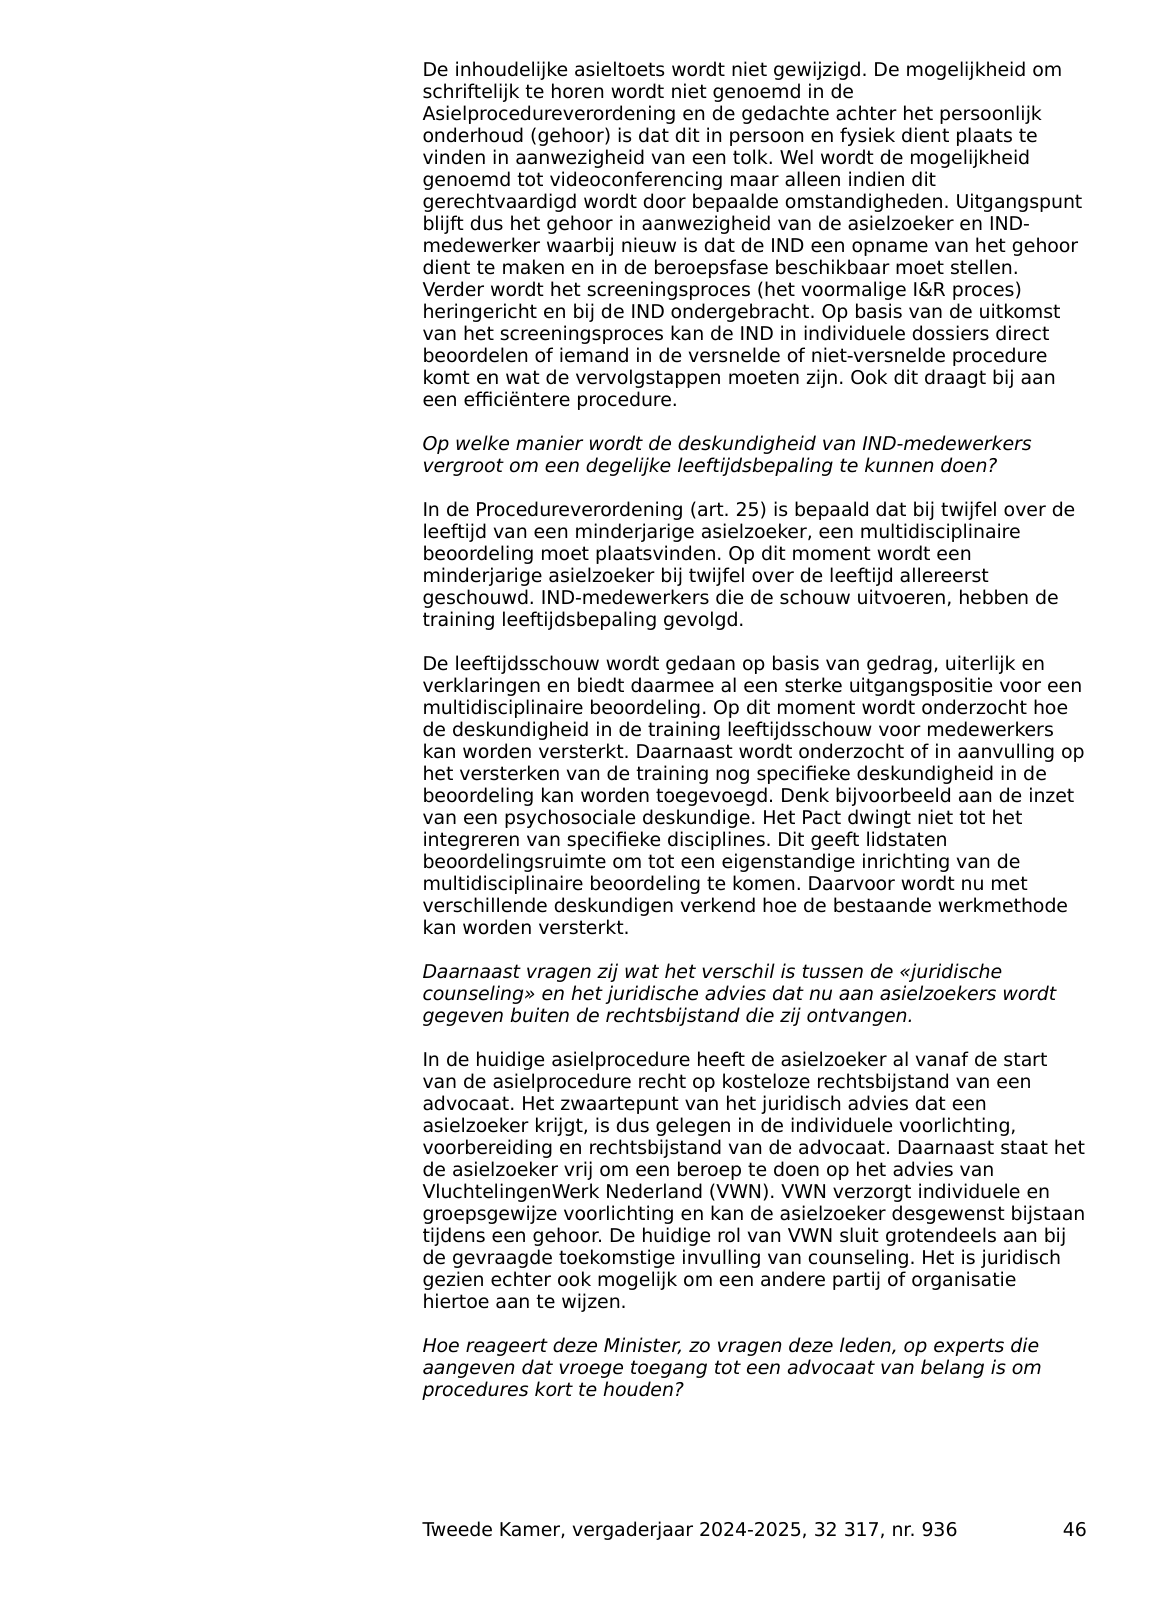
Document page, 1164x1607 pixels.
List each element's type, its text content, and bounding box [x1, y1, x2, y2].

text De leeftijdsschouw wordt gedaan op basis van gedrag, uiterlijk en verklaringen en biedt daarmee al een sterke uitgangspositie voor een multidisciplinaire beoordeling. Op dit moment wordt onderzocht hoe de deskundigheid in de training leeftijdsschouw voor medewerkers kan worden versterkt. Daarnaast wordt onderzocht of in aanvulling op het versterken van de training nog specifieke deskundigheid in de beoordeling kan worden toegevoegd. Denk bijvoorbeeld aan de inzet van een psychosociale deskundige. Het Pact dwingt niet tot het integreren van specifieke disciplines. Dit geeft lidstaten beoordelingsruimte om tot een eigenstandige inrichting van de multidisciplinaire beoordeling te komen. Daarvoor wordt nu met verschillende deskundigen verkend hoe de bestaande werkmethode kan worden versterkt. [422, 653, 1087, 939]
text Op welke manier wordt de deskundigheid van IND-medewerkers vergroot om een degelijke leeftijdsbepaling te kunnen doen? [422, 433, 1087, 477]
text In de huidige asielprocedure heeft de asielzoeker al vanaf de start van de asielprocedure recht op kosteloze rechtsbijstand van een advocaat. Het zwaartepunt van het juridisch advies dat een asielzoeker krijgt, is dus gelegen in de individuele voorlichting, voorbereiding en rechtsbijstand van de advocaat. Daarnaast staat het de asielzoeker vrij om een beroep te doen op het advies van VluchtelingenWerk Nederland (VWN). VWN verzorgt individuele en groepsgewijze voorlichting en kan de asielzoeker desgewenst bijstaan tijdens een gehoor. De huidige rol van VWN sluit grotendeels aan bij de gevraagde toekomstige invulling van counseling. Het is juridisch gezien echter ook mogelijk om een andere partij of organisatie hiertoe aan te wijzen. [422, 1049, 1087, 1313]
text In de Procedureverordening (art. 25) is bepaald dat bij twijfel over de leeftijd van een minderjarige asielzoeker, een multidisciplinaire beoordeling moet plaatsvinden. Op dit moment wordt een minderjarige asielzoeker bij twijfel over de leeftijd allereerst geschouwd. IND-medewerkers die de schouw uitvoeren, hebben de training leeftijdsbepaling gevolgd. [422, 499, 1087, 631]
text De inhoudelijke asieltoets wordt niet gewijzigd. De mogelijkheid om schriftelijk te horen wordt niet genoemd in de Asielprocedureverordening en de gedachte achter het persoonlijk onderhoud (gehoor) is dat dit in persoon en fysiek dient plaats te vinden in aanwezigheid van een tolk. Wel wordt de mogelijkheid genoemd tot videoconferencing maar alleen indien dit gerechtvaardigd wordt door bepaalde omstandigheden. Uitgangspunt blijft dus het gehoor in aanwezigheid van de asielzoeker en IND-medewerker waarbij nieuw is dat de IND een opname van het gehoor dient te maken en in de beroepsfase beschikbaar moet stellen. Verder wordt het screeningsproces (het voormalige I&R proces) heringericht en bij de IND ondergebracht. Op basis van de uitkomst van het screeningsproces kan de IND in individuele dossiers direct beoordelen of iemand in de versnelde of niet-versnelde procedure komt en wat de vervolgstappen moeten zijn. Ook dit draagt bij aan een efficiëntere procedure. [422, 59, 1087, 411]
text Daarnaast vragen zij wat het verschil is tussen de «juridische counseling» en het juridische advies dat nu aan asielzoekers wordt gegeven buiten de rechtsbijstand die zij ontvangen. [422, 961, 1087, 1027]
text Hoe reageert deze Minister, zo vragen deze leden, op experts die aangeven dat vroege toegang tot een advocaat van belang is om procedures kort te houden? [422, 1335, 1087, 1401]
